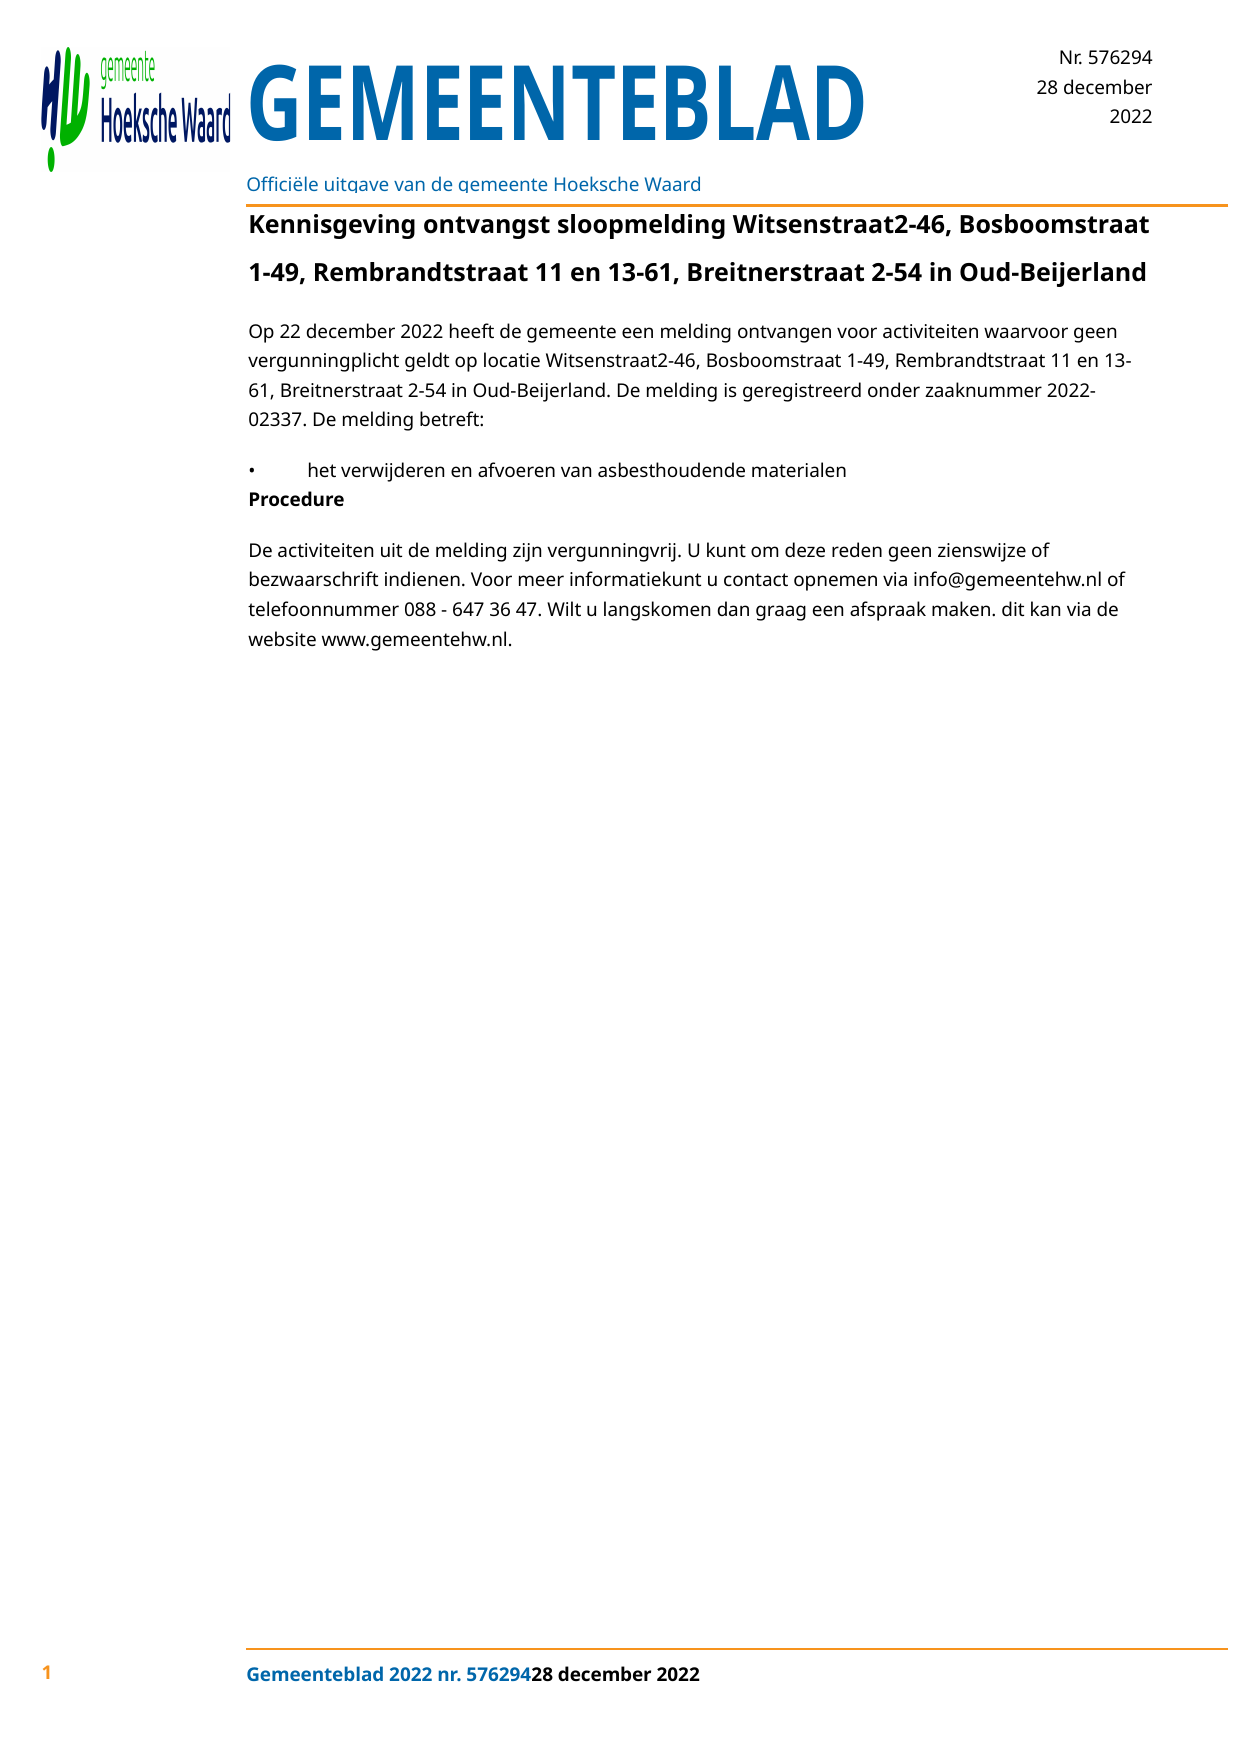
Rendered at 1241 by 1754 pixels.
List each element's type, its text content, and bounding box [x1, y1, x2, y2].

text Procedure [248, 487, 1152, 512]
text Op 22 december 2022 heeft de gemeente een melding ontvangen voor activiteiten waarvoor geen vergunningplicht geldt op locatie Witsenstraat2-46, Bosboomstraat 1-49, Rembrandtstraat 11 en 13-61, Breitnerstraat 2-54 in Oud-Beijerland. De melding is geregistreerd onder zaaknummer 2022-02337. De melding betreft: [248, 318, 1152, 432]
text Kennisgeving ontvangst sloopmelding Witsenstraat2-46, Bosboomstraat 1-49, Rembrandtstraat 11 en 13-61, Breitnerstraat 2-54 in Oud-Beijerland [248, 207, 1152, 288]
list het verwijderen en afvoeren van asbesthoudende materialen [248, 457, 1152, 483]
text De activiteiten uit de melding zijn vergunningvrij. U kunt om deze reden geen zienswijze of bezwaarschrift indienen. Voor meer informatiekunt u contact opnemen via info@gemeentehw.nl of telefoonnummer 088 - 647 36 47. Wilt u langskomen dan graag een afspraak maken. dit kan via de website www.gemeentehw.nl. [248, 537, 1152, 652]
picture [41, 47, 231, 172]
